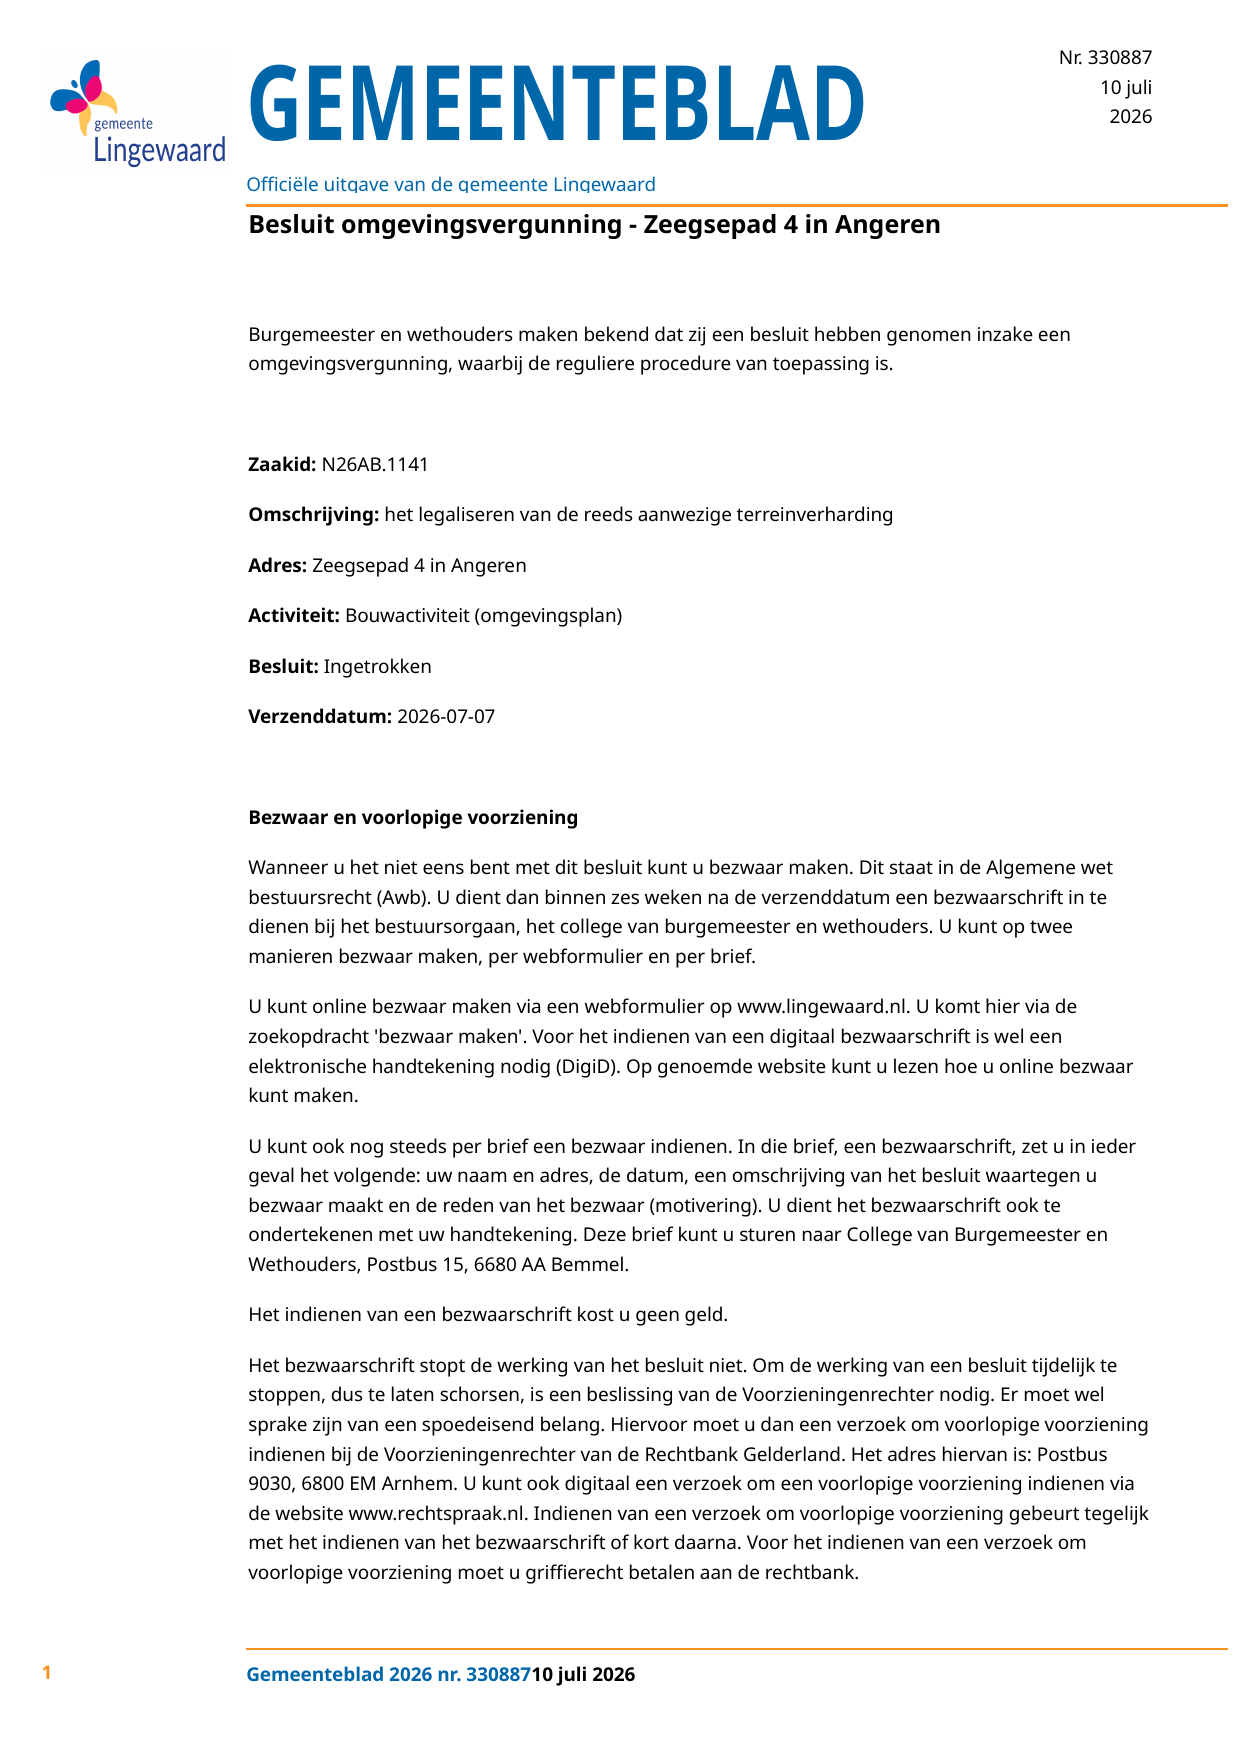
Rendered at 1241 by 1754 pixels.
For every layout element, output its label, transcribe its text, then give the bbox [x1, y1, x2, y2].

text Verzenddatum: 2026-07-07 [248, 703, 1152, 729]
text Besluit omgevingsvergunning - Zeegsepad 4 in Angeren [248, 207, 1152, 241]
text Besluit: Ingetrokken [248, 653, 1152, 678]
text U kunt ook nog steeds per brief een bezwaar indienen. In die brief, een bezwaarschrift, zet u in ieder geval het volgende: uw naam en adres, de datum, een omschrijving van het besluit waartegen u bezwaar maakt en de reden van het bezwaar (motivering). U dient het bezwaarschrift ook te ondertekenen met uw handtekening. Deze brief kunt u sturen naar College van Burgemeester en Wethouders, Postbus 15, 6680 AA Bemmel. [248, 1133, 1152, 1277]
text Omschrijving: het legaliseren van de reeds aanwezige terreinverharding [248, 502, 1152, 527]
text Het bezwaarschrift stopt de werking van het besluit niet. Om de werking van een besluit tijdelijk te stoppen, dus te laten schorsen, is een beslissing van de Voorzieningenrechter nodig. Er moet wel sprake zijn van een spoedeisend belang. Hiervoor moet u dan een verzoek om voorlopige voorziening indienen bij de Voorzieningenrechter van de Rechtbank Gelderland. Het adres hiervan is: Postbus 9030, 6800 EM Arnhem. U kunt ook digitaal een verzoek om een voorlopige voorziening indienen via de website www.rechtspraak.nl. Indienen van een verzoek om voorlopige voorziening gebeurt tegelijk met het indienen van het bezwaarschrift of kort daarna. Voor het indienen van een verzoek om voorlopige voorziening moet u griffierecht betalen aan de rechtbank. [248, 1352, 1152, 1585]
text Wanneer u het niet eens bent met dit besluit kunt u bezwaar maken. Dit staat in de Algemene wet bestuursrecht (Awb). U dient dan binnen zes weken na de verzenddatum een bezwaarschrift in te dienen bij het bestuursorgaan, het college van burgemeester en wethouders. U kunt op twee manieren bezwaar maken, per webformulier en per brief. [248, 854, 1152, 969]
text U kunt online bezwaar maken via een webformulier op www.lingewaard.nl. U komt hier via de zoekopdracht 'bezwaar maken'. Voor het indienen van een digitaal bezwaarschrift is wel een elektronische handtekening nodig (DigiD). Op genoemde website kunt u lezen hoe u online bezwaar kunt maken. [248, 994, 1152, 1108]
text Zaakid: N26AB.1141 [248, 451, 1152, 477]
text Bezwaar en voorlopige voorziening [248, 804, 1152, 830]
text Burgemeester en wethouders maken bekend dat zij een besluit hebben genomen inzake een omgevingsvergunning, waarbij de reguliere procedure van toepassing is. [248, 321, 1152, 376]
text Adres: Zeegsepad 4 in Angeren [248, 552, 1152, 578]
text Het indienen van een bezwaarschrift kost u geen geld. [248, 1302, 1152, 1327]
text Activiteit: Bouwactiviteit (omgevingsplan) [248, 602, 1152, 628]
picture [41, 47, 231, 172]
